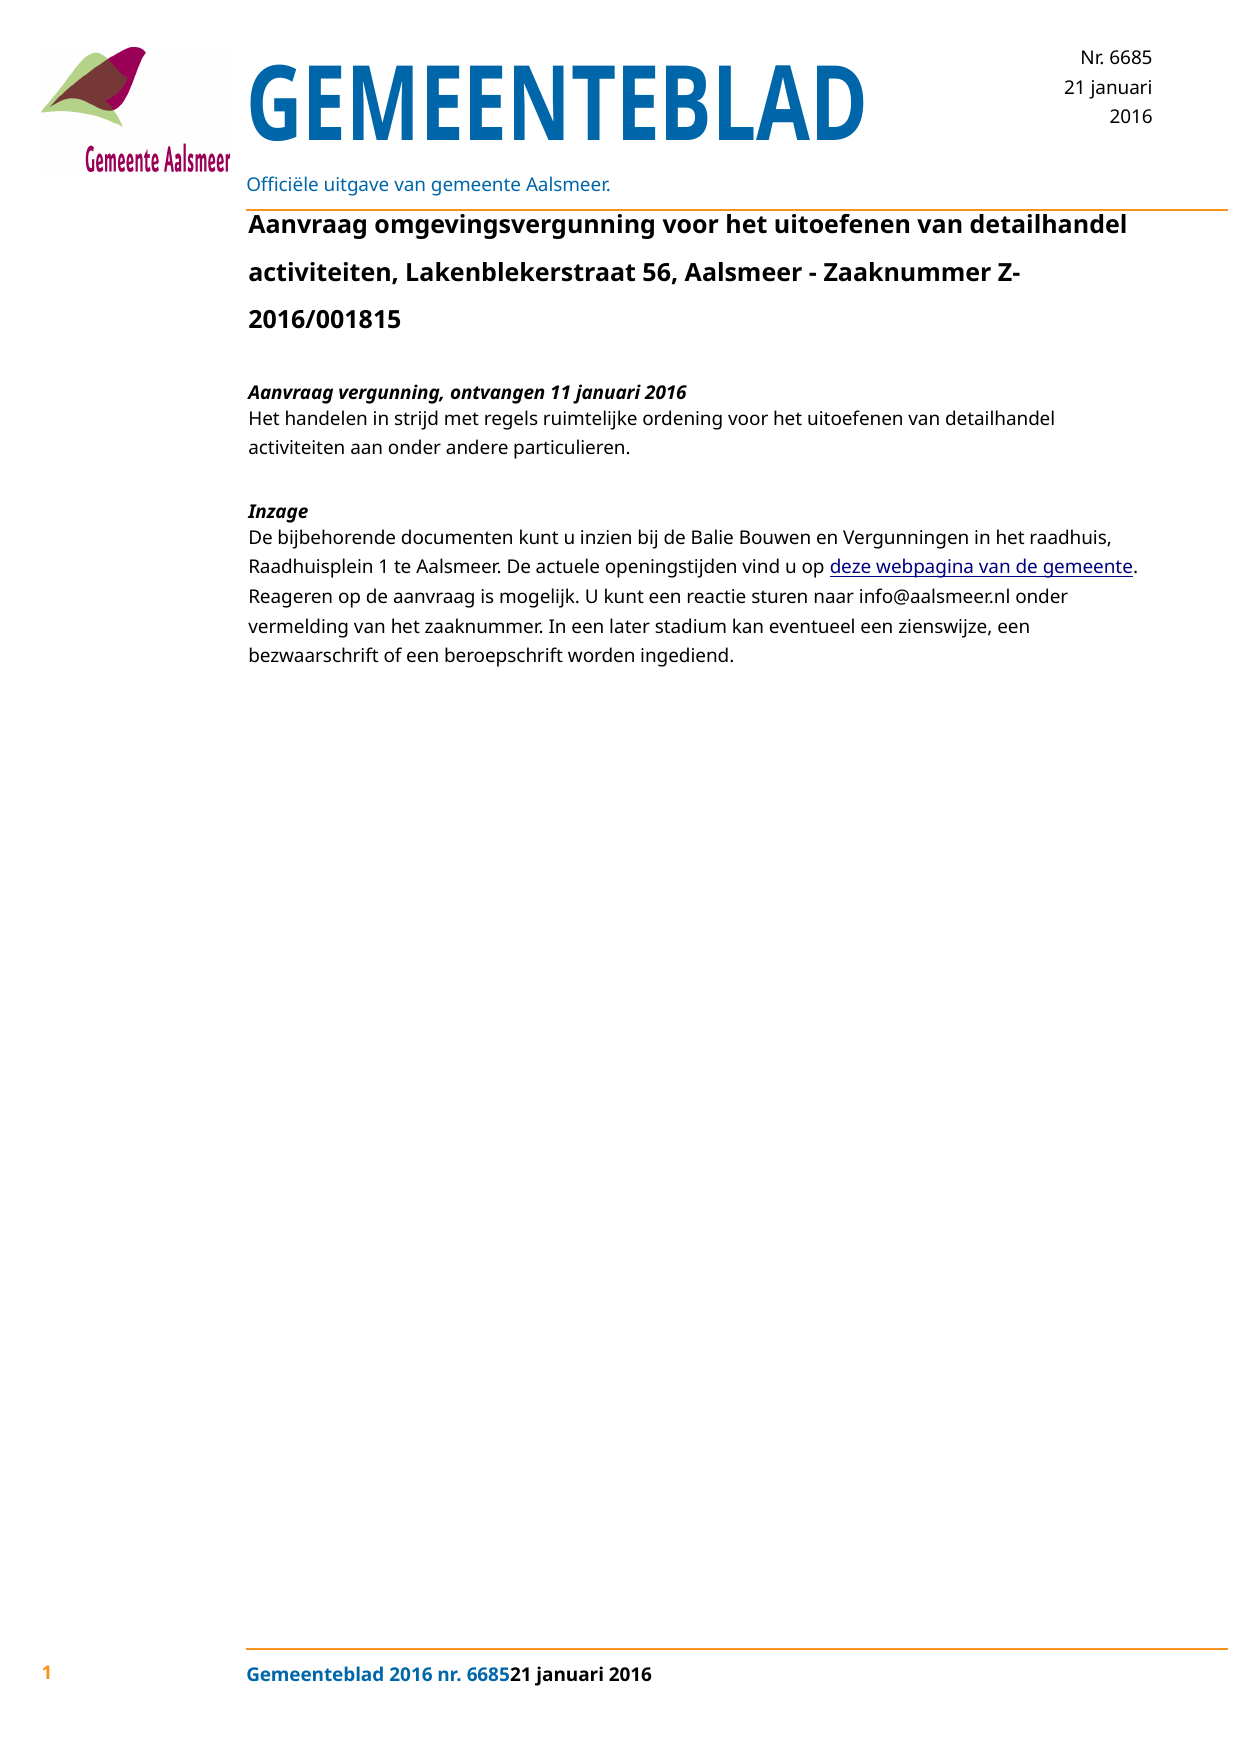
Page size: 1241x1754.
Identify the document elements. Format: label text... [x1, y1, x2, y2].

text ​ [248, 693, 1152, 718]
picture [41, 47, 231, 172]
text De bijbehorende documenten kunt u inzien bij de Balie Bouwen en Vergunningen in het raadhuis, Raadhuisplein 1 te Aalsmeer. De actuele openingstijden vind u op deze webpagina van de gemeente. Reageren op de aanvraag is mogelijk. U kunt een reactie sturen naar info@aalsmeer.nl onder vermelding van het zaaknummer. In een later stadium kan eventueel een zienswijze, een bezwaarschrift of een beroepschrift worden ingediend. [248, 524, 1152, 668]
text Aanvraag omgevingsvergunning voor het uitoefenen van detailhandel activiteiten, Lakenblekerstraat 56, Aalsmeer - Zaaknummer Z-2016/001815 [248, 211, 1152, 336]
text Inzage [248, 498, 1152, 524]
text Aanvraag vergunning, ontvangen 11 januari 2016 [248, 379, 1152, 405]
text Het handelen in strijd met regels ruimtelijke ordening voor het uitoefenen van detailhandel activiteiten aan onder andere particulieren. [248, 405, 1152, 460]
